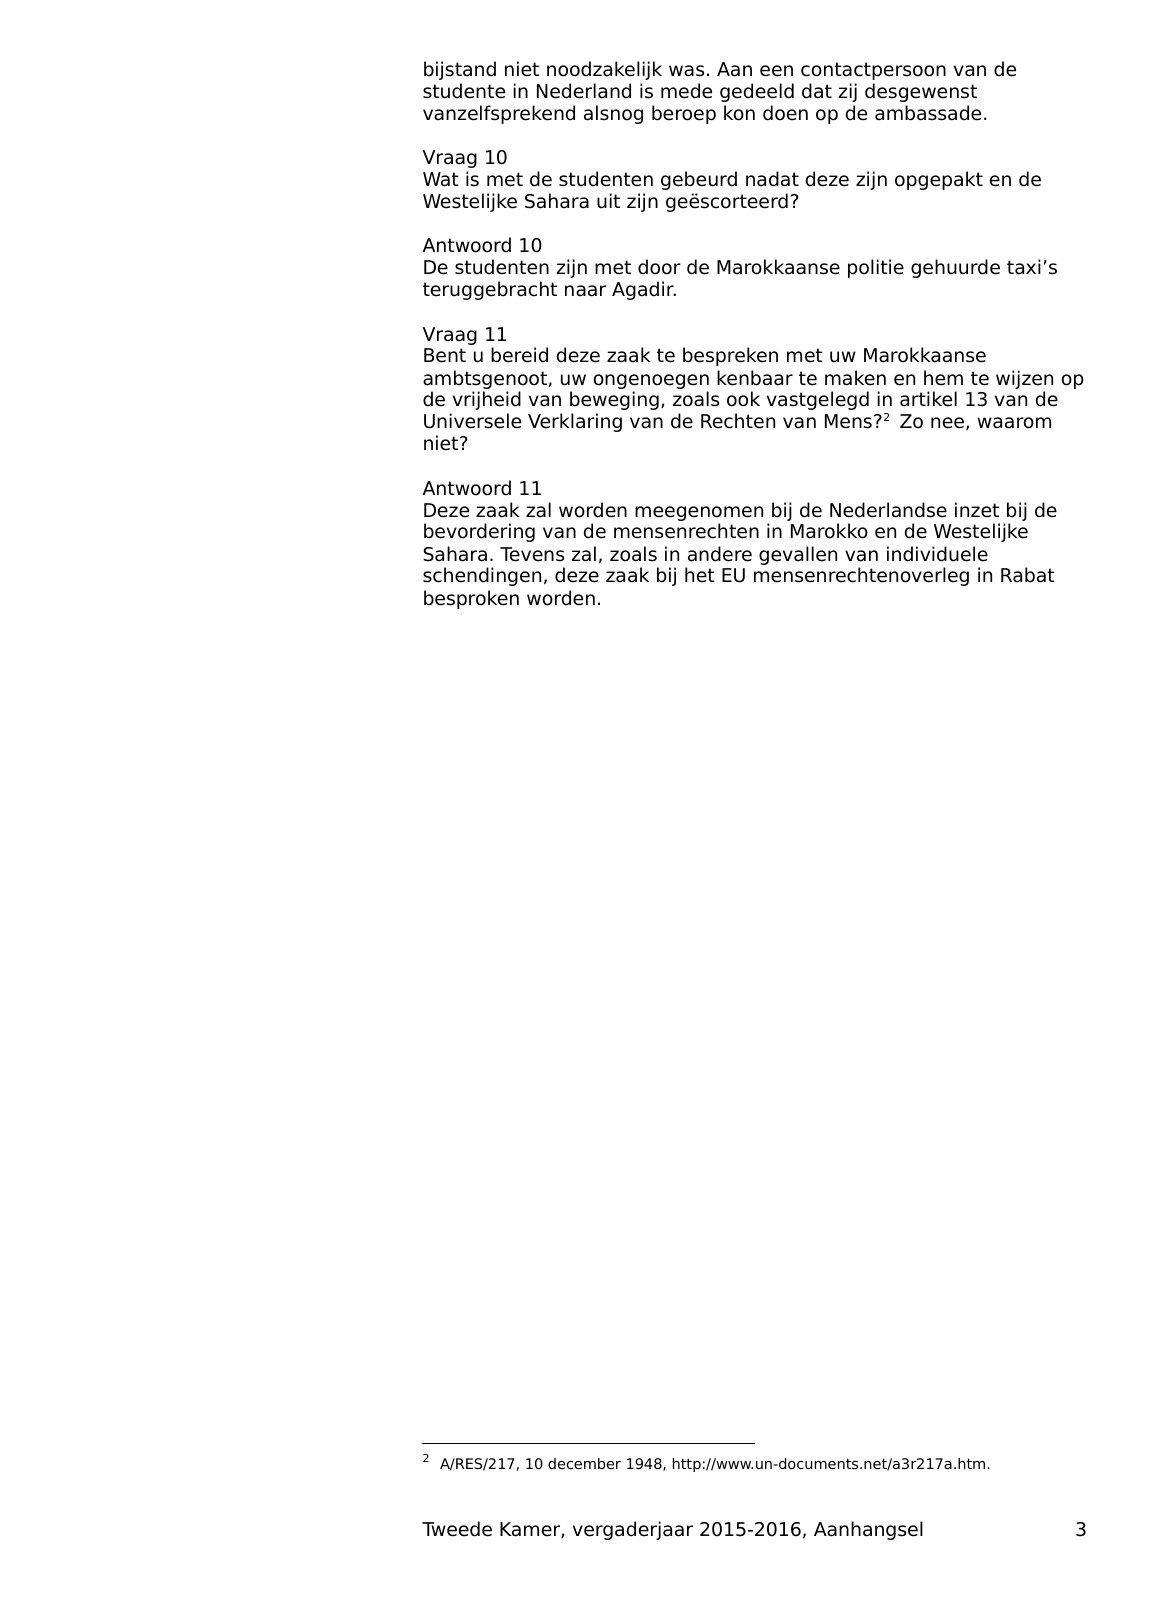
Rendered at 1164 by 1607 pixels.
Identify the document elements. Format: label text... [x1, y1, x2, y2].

text Antwoord 10 [422, 235, 1087, 257]
text Vraag 10 [422, 147, 1087, 169]
text Deze zaak zal worden meegenomen bij de Nederlandse inzet bij de bevordering van de mensenrechten in Marokko en de Westelijke Sahara. Tevens zal, zoals in andere gevallen van individuele schendingen, deze zaak bij het EU mensenrechtenoverleg in Rabat besproken worden. [422, 499, 1087, 609]
text A/RES/217, 10 december 1948, http://www.un-documents.net/a3r217a.htm. [422, 1452, 1087, 1474]
text Wat is met de studenten gebeurd nadat deze zijn opgepakt en de Westelijke Sahara uit zijn geëscorteerd? [422, 169, 1087, 213]
text Vraag 11 [422, 323, 1087, 345]
text De studenten zijn met door de Marokkaanse politie gehuurde taxi’s teruggebracht naar Agadir. [422, 257, 1087, 301]
text bijstand niet noodzakelijk was. Aan een contactpersoon van de studente in Nederland is mede gedeeld dat zij desgewenst vanzelfsprekend alsnog beroep kon doen op de ambassade. [422, 59, 1087, 125]
text Antwoord 11 [422, 477, 1087, 499]
text Bent u bereid deze zaak te bespreken met uw Marokkaanse ambtsgenoot, uw ongenoegen kenbaar te maken en hem te wijzen op de vrijheid van beweging, zoals ook vastgelegd in artikel 13 van de Universele Verklaring van de Rechten van Mens? Zo nee, waarom niet? [422, 345, 1087, 455]
